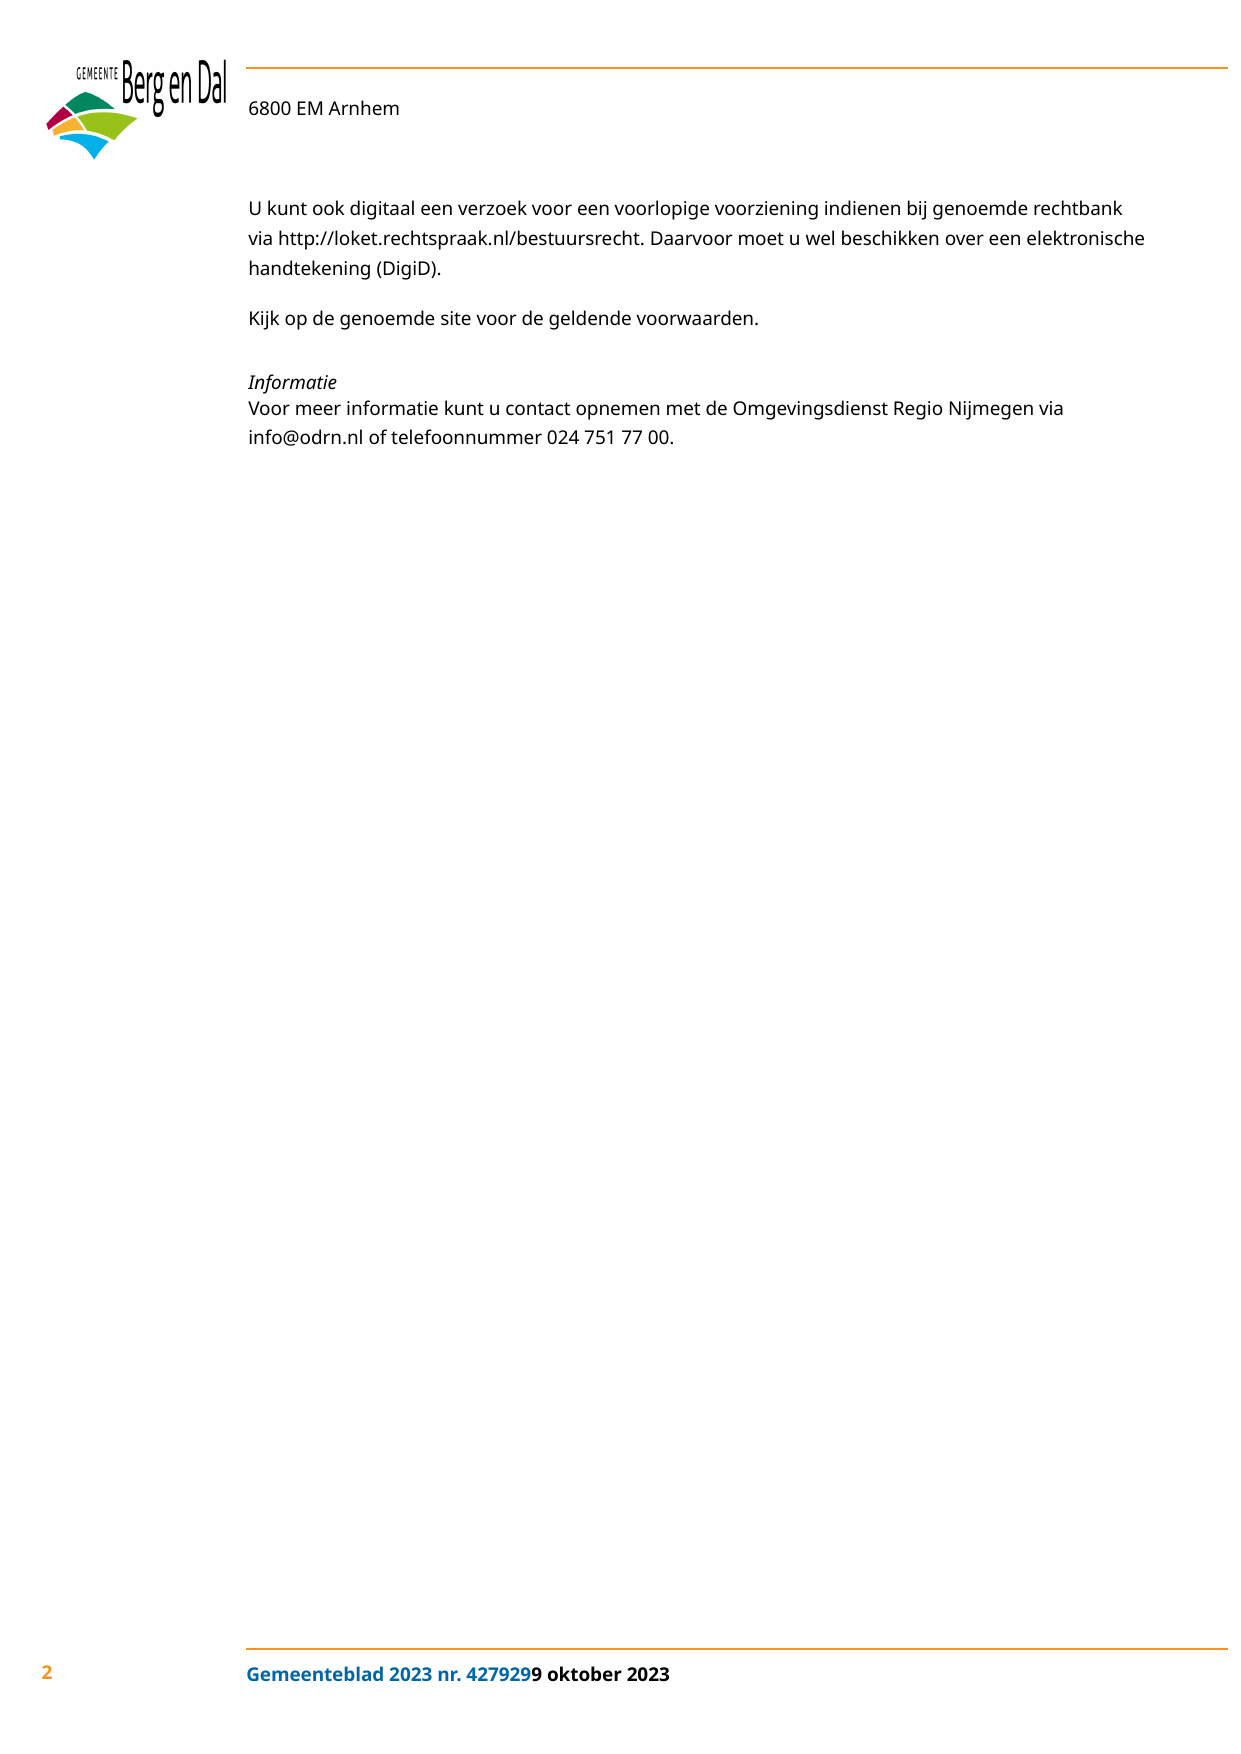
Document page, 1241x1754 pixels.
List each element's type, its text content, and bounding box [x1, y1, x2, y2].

text Kijk op de genoemde site voor de geldende voorwaarden. [248, 305, 1152, 331]
text 6800 EM Arnhem [248, 95, 1152, 121]
text Informatie [248, 369, 1152, 395]
picture [41, 47, 231, 172]
text Voor meer informatie kunt u contact opnemen met de Omgevingsdienst Regio Nijmegen via info@odrn.nl of telefoonnummer 024 751 77 00. [248, 395, 1152, 450]
text U kunt ook digitaal een verzoek voor een voorlopige voorziening indienen bij genoemde rechtbank via http://loket.rechtspraak.nl/bestuursrecht. Daarvoor moet u wel beschikken over een elektronische handtekening (DigiD). [248, 196, 1152, 281]
